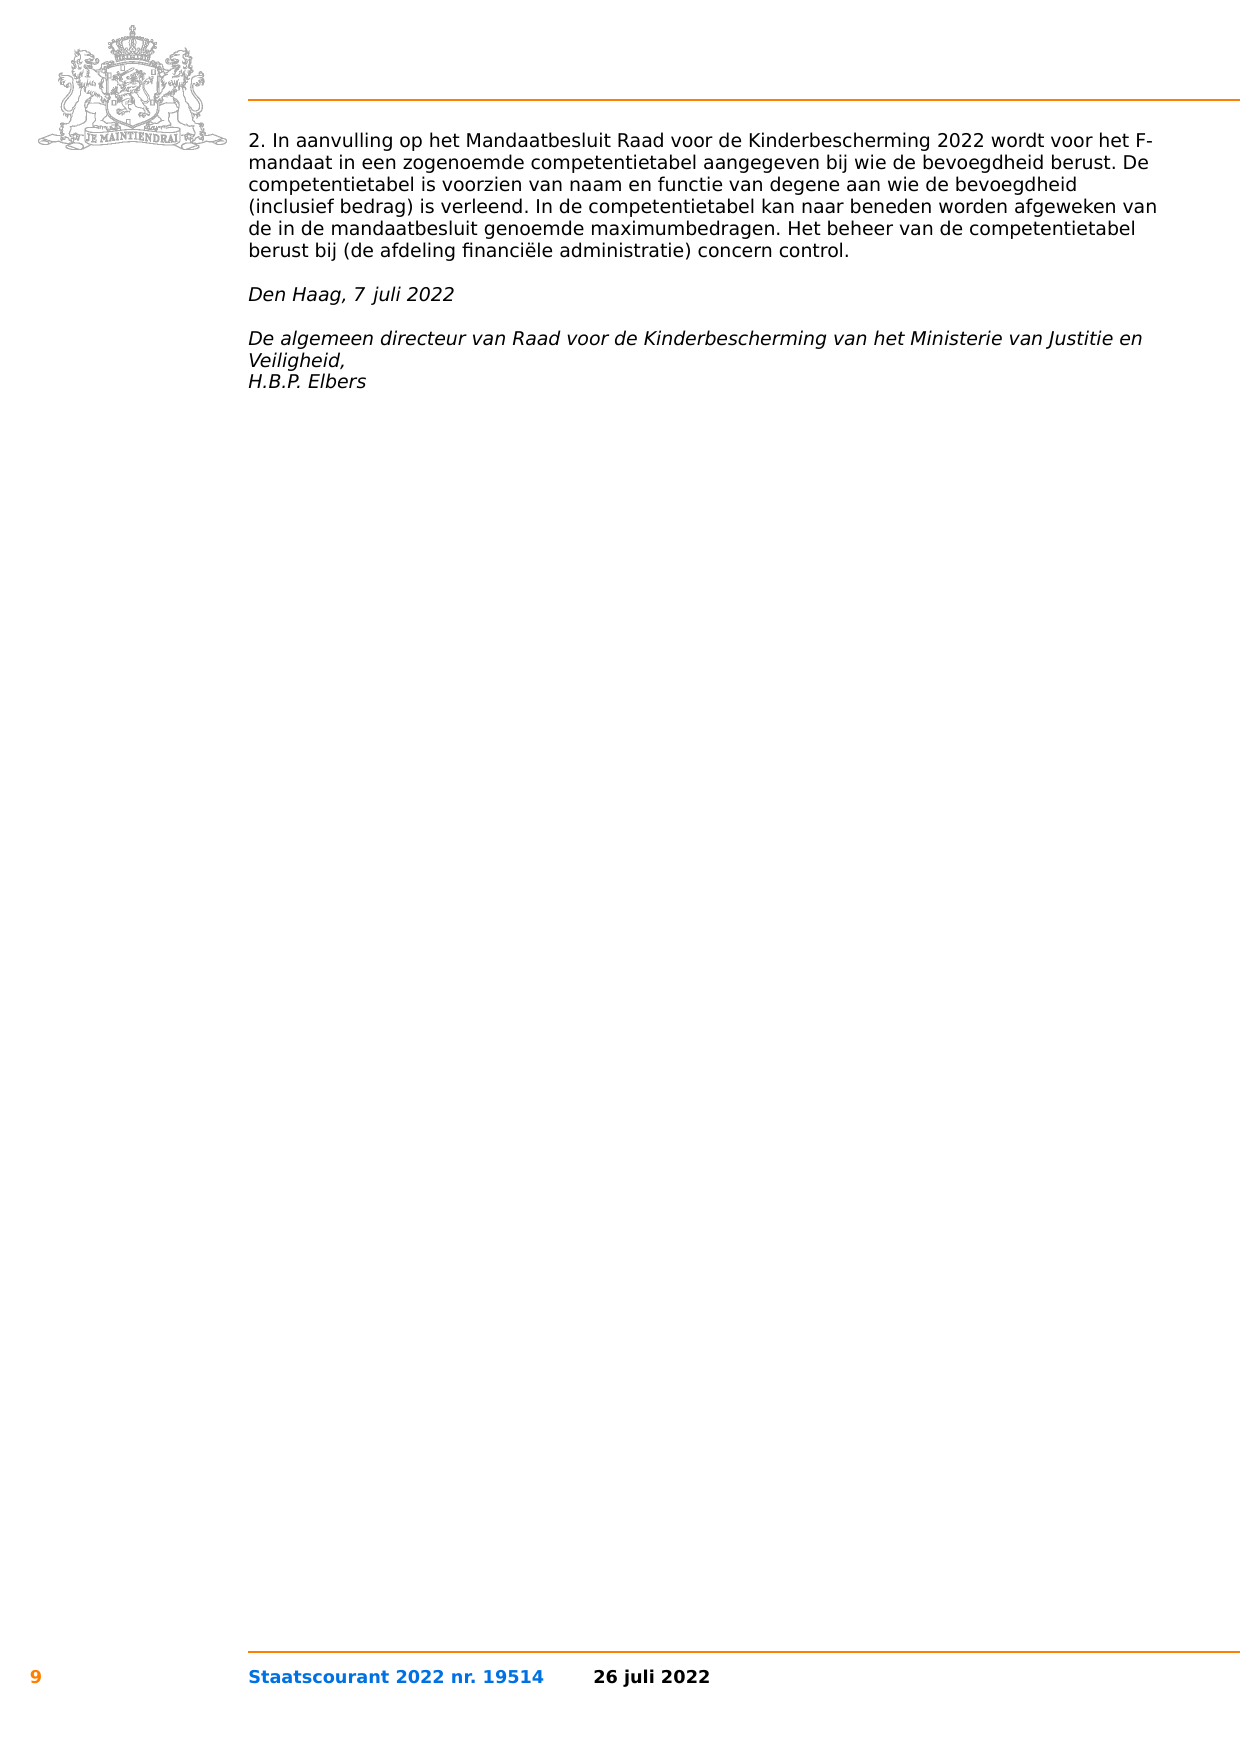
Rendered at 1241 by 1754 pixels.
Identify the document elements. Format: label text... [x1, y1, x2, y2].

text Den Haag, 7 juli 2022 [248, 284, 1163, 306]
picture [38, 25, 227, 150]
text De algemeen directeur van Raad voor de Kinderbescherming van het Ministerie van Justitie en Veiligheid, H.B.P. Elbers [248, 327, 1163, 393]
text 2. In aanvulling op het Mandaatbesluit Raad voor de Kinderbescherming 2022 wordt voor het F-mandaat in een zogenoemde competentietabel aangegeven bij wie de bevoegdheid berust. De competentietabel is voorzien van naam en functie van degene aan wie de bevoegdheid (inclusief bedrag) is verleend. In de competentietabel kan naar beneden worden afgeweken van de in de mandaatbesluit genoemde maximumbedragen. Het beheer van de competentietabel berust bij (de afdeling financiële administratie) concern control. [248, 130, 1163, 262]
